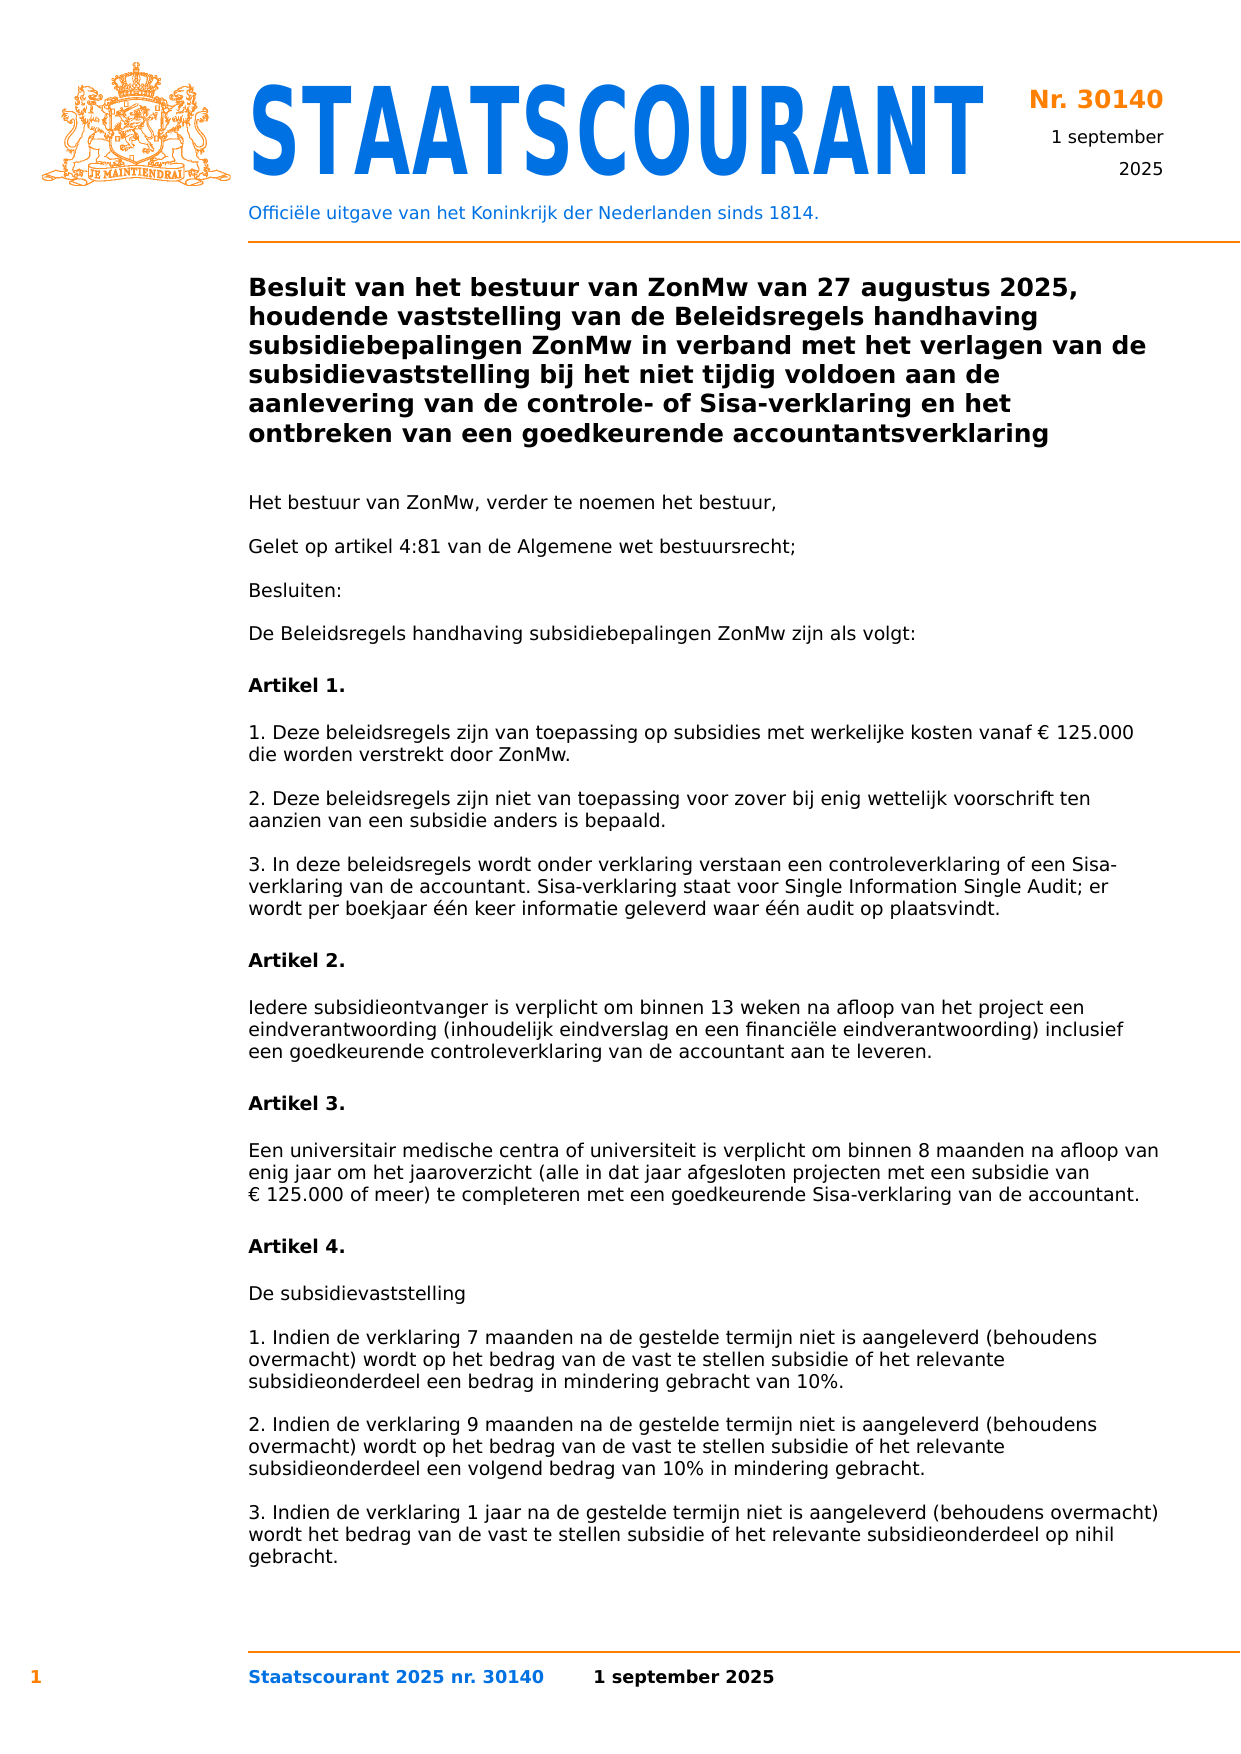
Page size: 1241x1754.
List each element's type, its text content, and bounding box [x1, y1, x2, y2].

text Gelet op artikel 4:81 van de Algemene wet bestuursrecht; [248, 536, 1163, 558]
table_header STAATSCOURANT [248, 62, 998, 203]
table_cell Officiële uitgave van het Koninkrijk der Nederlanden sinds 1814. [248, 203, 1240, 241]
text De Beleidsregels handhaving subsidiebepalingen ZonMw zijn als volgt: [248, 623, 1163, 645]
text Het bestuur van ZonMw, verder te noemen het bestuur, [248, 492, 1163, 514]
text 2. Indien de verklaring 9 maanden na de gestelde termijn niet is aangeleverd (behoudens overmacht) wordt op het bedrag van de vast te stellen subsidie of het relevante subsidieonderdeel een volgend bedrag van 10% in mindering gebracht. [248, 1414, 1163, 1480]
text 1. Deze beleidsregels zijn van toepassing op subsidies met werkelijke kosten vanaf € 125.000 die worden verstrekt door ZonMw. [248, 722, 1163, 766]
text 1. Indien de verklaring 7 maanden na de gestelde termijn niet is aangeleverd (behoudens overmacht) wordt op het bedrag van de vast te stellen subsidie of het relevante subsidieonderdeel een bedrag in mindering gebracht van 10%. [248, 1327, 1163, 1392]
text 2. Deze beleidsregels zijn niet van toepassing voor zover bij enig wettelijk voorschrift ten aanzien van een subsidie anders is bepaald. [248, 788, 1163, 832]
table_header [25, 62, 248, 241]
subtitle Artikel 2. [248, 950, 1163, 972]
table_header Nr. 30140 [998, 62, 1240, 121]
text Een universitair medische centra of universiteit is verplicht om binnen 8 maanden na afloop van enig jaar om het jaaroverzicht (alle in dat jaar afgesloten projecten met een subsidie van € 125.000 of meer) te completeren met een goedkeurende Sisa-verklaring van de accountant. [248, 1140, 1163, 1206]
text Iedere subsidieontvanger is verplicht om binnen 13 weken na afloop van het project een eindverantwoording (inhoudelijk eindverslag en een financiële eindverantwoording) inclusief een goedkeurende controleverklaring van de accountant aan te leveren. [248, 997, 1163, 1063]
subtitle Artikel 3. [248, 1093, 1163, 1115]
subtitle Artikel 4. [248, 1236, 1163, 1258]
subtitle Artikel 1. [248, 675, 1163, 697]
text Besluiten: [248, 579, 1163, 601]
text 3. Indien de verklaring 1 jaar na de gestelde termijn niet is aangeleverd (behoudens overmacht) wordt het bedrag van de vast te stellen subsidie of het relevante subsidieonderdeel op nihil gebracht. [248, 1502, 1163, 1568]
subtitle De subsidievaststelling [248, 1283, 1163, 1305]
picture [41, 62, 231, 186]
table_cell 1 september [998, 121, 1240, 153]
text 3. In deze beleidsregels wordt onder verklaring verstaan een controleverklaring of een Sisa-verklaring van de accountant. Sisa-verklaring staat voor Single Information Single Audit; er wordt per boekjaar één keer informatie geleverd waar één audit op plaatsvindt. [248, 854, 1163, 920]
subtitle Besluit van het bestuur van ZonMw van 27 augustus 2025, houdende vaststelling van de Beleidsregels handhaving subsidiebepalingen ZonMw in verband met het verlagen van de subsidievaststelling bij het niet tijdig voldoen aan de aanlevering van de controle- of Sisa-verklaring en het ontbreken van een goedkeurende accountantsverklaring [248, 273, 1163, 448]
table_cell 2025 [998, 153, 1240, 203]
